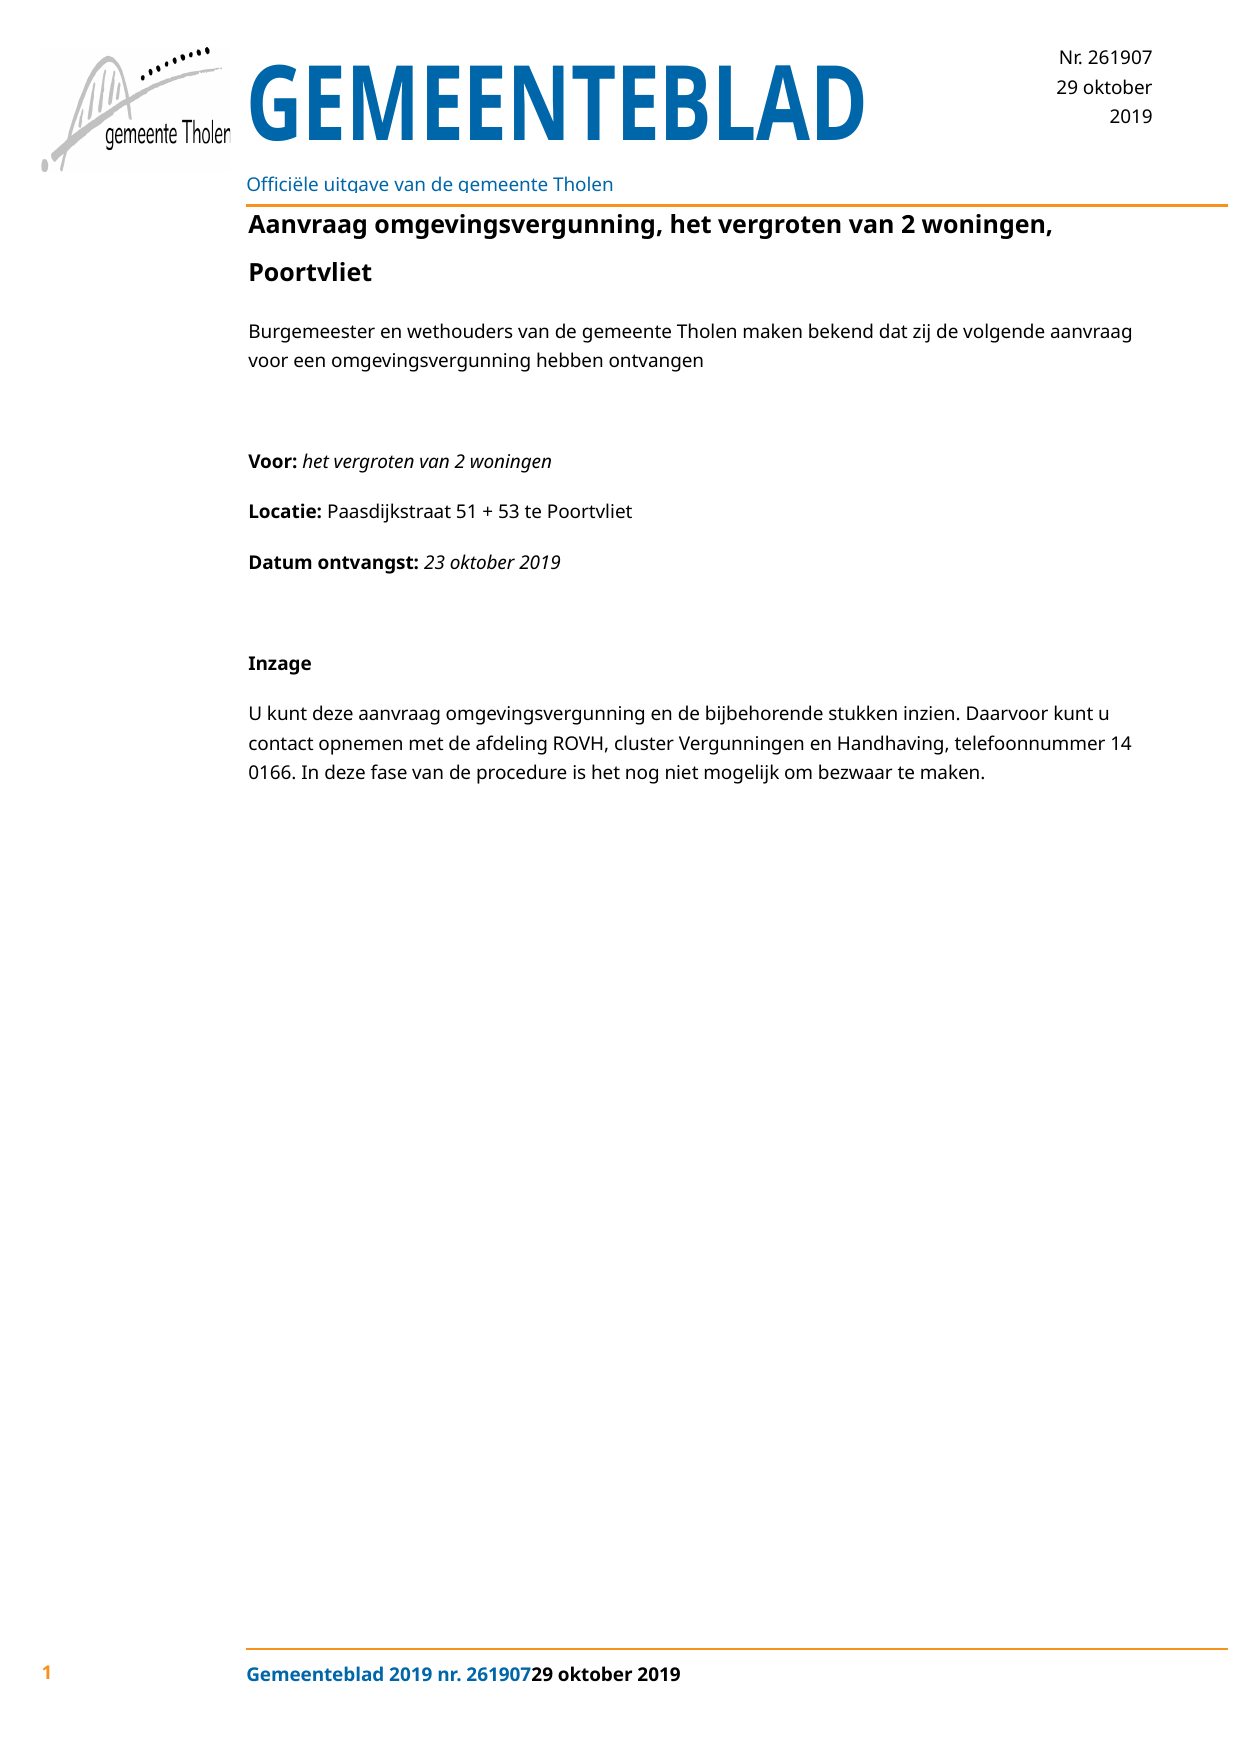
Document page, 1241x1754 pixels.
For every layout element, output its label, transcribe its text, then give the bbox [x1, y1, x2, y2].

text Locatie: Paasdijkstraat 51 + 53 te Poortvliet [248, 499, 1152, 524]
picture [41, 47, 231, 172]
text Aanvraag omgevingsvergunning, het vergroten van 2 woningen, Poortvliet [248, 207, 1152, 288]
text U kunt deze aanvraag omgevingsvergunning en de bijbehorende stukken inzien. Daarvoor kunt u contact opnemen met de afdeling ROVH, cluster Vergunningen en Handhaving, telefoonnummer 14 0166. In deze fase van de procedure is het nog niet mogelijk om bezwaar te maken. [248, 700, 1152, 785]
text Burgemeester en wethouders van de gemeente Tholen maken bekend dat zij de volgende aanvraag voor een omgevingsvergunning hebben ontvangen [248, 318, 1152, 373]
text Inzage [248, 650, 1152, 676]
text Voor: het vergroten van 2 woningen [248, 448, 1152, 474]
text Datum ontvangst: 23 oktober 2019 [248, 549, 1152, 575]
